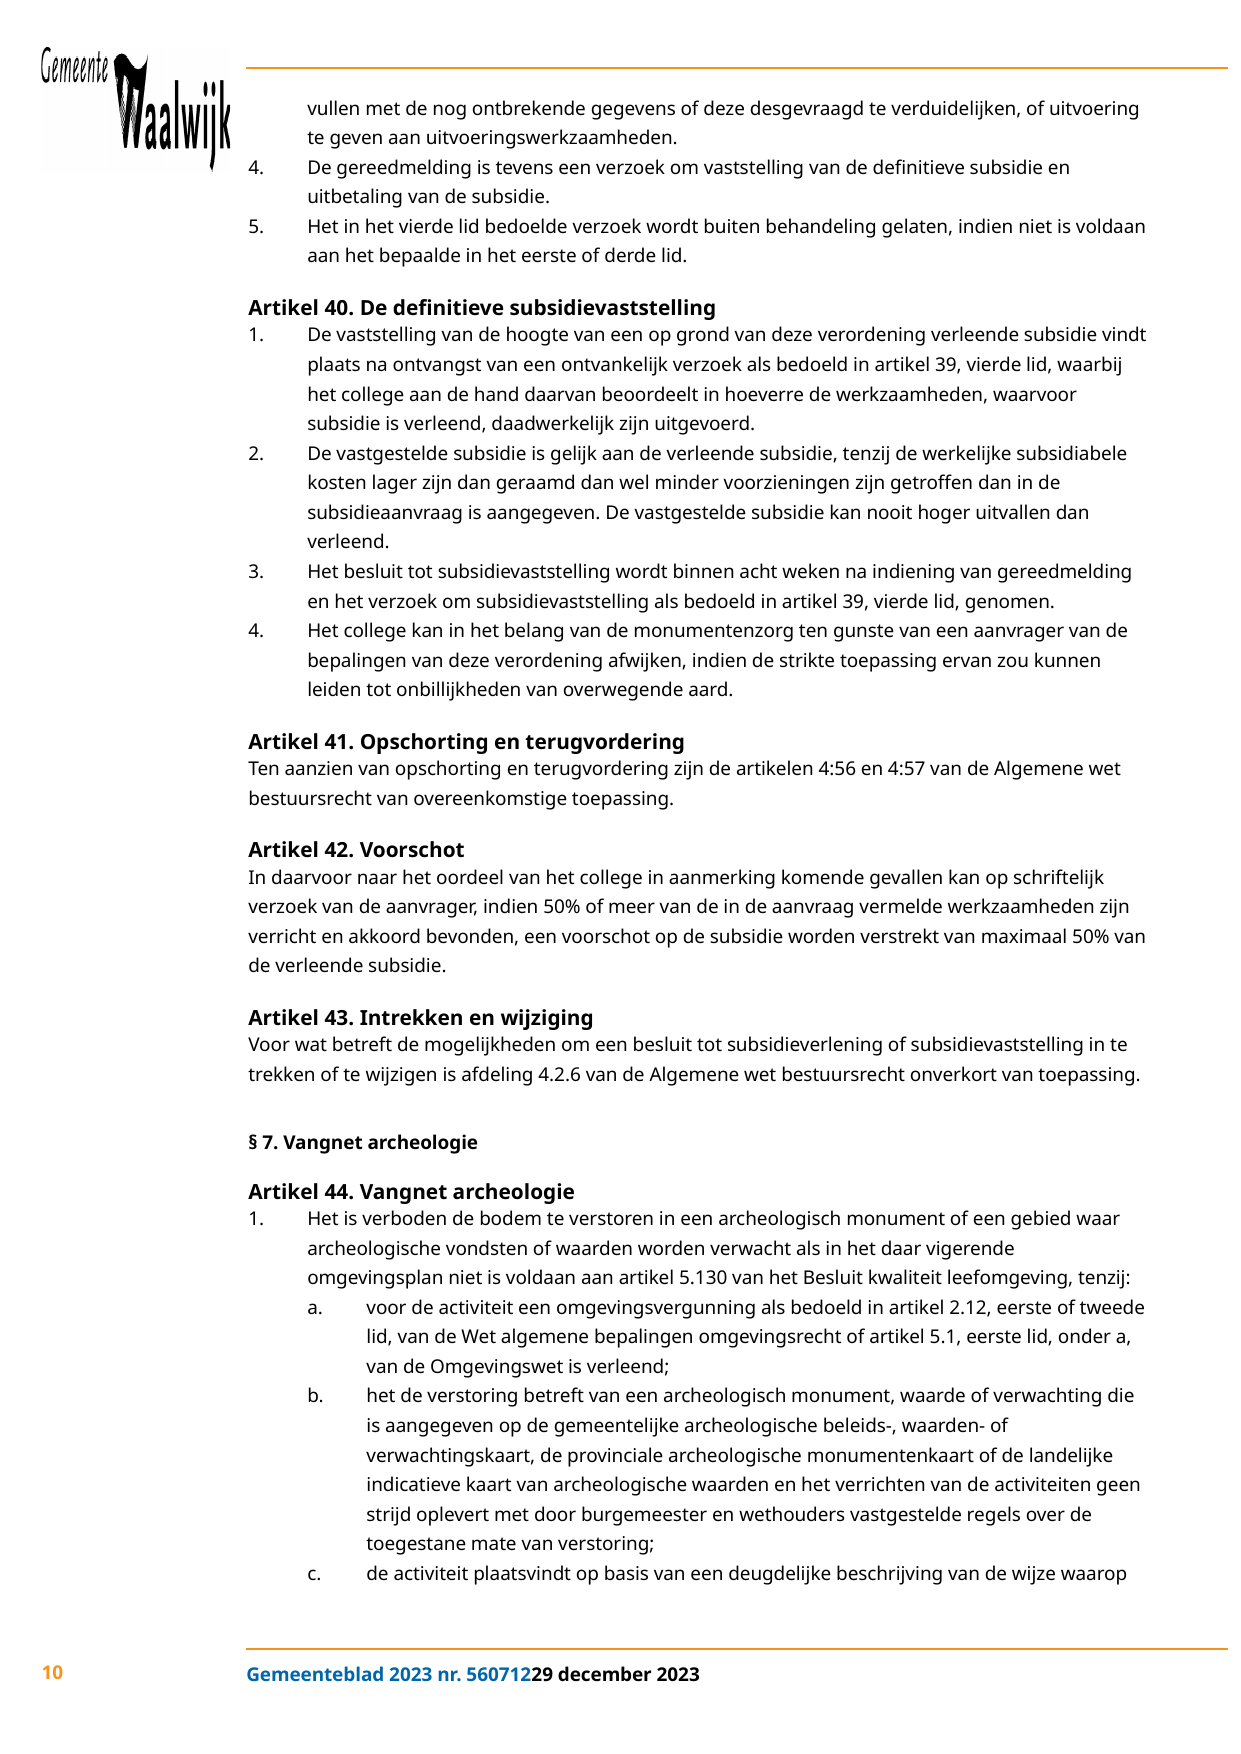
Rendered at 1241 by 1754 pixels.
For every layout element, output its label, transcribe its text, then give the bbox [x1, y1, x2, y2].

picture [41, 47, 231, 172]
text Artikel 40. De definitieve subsidievaststelling [248, 293, 1152, 322]
list De vastgestelde subsidie is gelijk aan de verleende subsidie, tenzij de werkelijke subsidiabele kosten lager zijn dan geraamd dan wel minder voorzieningen zijn getroffen dan in de subsidieaanvraag is aangegeven. De vastgestelde subsidie kan nooit hoger uitvallen dan verleend. [248, 440, 1152, 554]
list vullen met de nog ontbrekende gegevens of deze desgevraagd te verduidelijken, of uitvoering te geven aan uitvoeringswerkzaamheden. [248, 95, 1152, 150]
text § 7. Vangnet archeologie [248, 1127, 1152, 1156]
list Het in het vierde lid bedoelde verzoek wordt buiten behandeling gelaten, indien niet is voldaan aan het bepaalde in het eerste of derde lid. [248, 213, 1152, 268]
list het de verstoring betreft van een archeologisch monument, waarde of verwachting die is aangegeven op de gemeentelijke archeologische beleids-, waarden- of verwachtingskaart, de provinciale archeologische monumentenkaart of de landelijke indicatieve kaart van archeologische waarden en het verrichten van de activiteiten geen strijd oplevert met door burgemeester en wethouders vastgestelde regels over de toegestane mate van verstoring; [307, 1383, 1152, 1556]
text Ten aanzien van opschorting en terugvordering zijn de artikelen 4:56 en 4:57 van de Algemene wet bestuursrecht van overeenkomstige toepassing. [248, 755, 1152, 811]
list Het besluit tot subsidievaststelling wordt binnen acht weken na indiening van gereedmelding en het verzoek om subsidievaststelling als bedoeld in artikel 39, vierde lid, genomen. [248, 558, 1152, 613]
text Artikel 42. Voorschot [248, 835, 1152, 864]
text Voor wat betreft de mogelijkheden om een besluit tot subsidieverlening of subsidievaststelling in te trekken of te wijzigen is afdeling 4.2.6 van de Algemene wet bestuursrecht onverkort van toepassing. [248, 1031, 1152, 1087]
list de activiteit plaatsvindt op basis van een deugdelijke beschrijving van de wijze waarop [307, 1560, 1152, 1586]
text In daarvoor naar het oordeel van het college in aanmerking komende gevallen kan op schriftelijk verzoek van de aanvrager, indien 50% of meer van de in de aanvraag vermelde werkzaamheden zijn verricht en akkoord bevonden, een voorschot op de subsidie worden verstrekt van maximaal 50% van de verleende subsidie. [248, 864, 1152, 978]
list Het is verboden de bodem te verstoren in een archeologisch monument of een gebied waar archeologische vondsten of waarden worden verwacht als in het daar vigerende omgevingsplan niet is voldaan aan artikel 5.130 van het Besluit kwaliteit leefomgeving, tenzij: [248, 1205, 1152, 1290]
text Artikel 41. Opschorting en terugvordering [248, 727, 1152, 755]
text Artikel 44. Vangnet archeologie [248, 1177, 1152, 1205]
text Artikel 43. Intrekken en wijziging [248, 1003, 1152, 1031]
list voor de activiteit een omgevingsvergunning als bedoeld in artikel 2.12, eerste of tweede lid, van de Wet algemene bepalingen omgevingsrecht of artikel 5.1, eerste lid, onder a, van de Omgevingswet is verleend; [307, 1294, 1152, 1379]
list Het college kan in het belang van de monumentenzorg ten gunste van een aanvrager van de bepalingen van deze verordening afwijken, indien de strikte toepassing ervan zou kunnen leiden tot onbillijkheden van overwegende aard. [248, 617, 1152, 702]
list De vaststelling van de hoogte van een op grond van deze verordening verleende subsidie vindt plaats na ontvangst van een ontvankelijk verzoek als bedoeld in artikel 39, vierde lid, waarbij het college aan de hand daarvan beoordeelt in hoeverre de werkzaamheden, waarvoor subsidie is verleend, daadwerkelijk zijn uitgevoerd. [248, 322, 1152, 436]
list De gereedmelding is tevens een verzoek om vaststelling van de definitieve subsidie en uitbetaling van de subsidie. [248, 154, 1152, 209]
